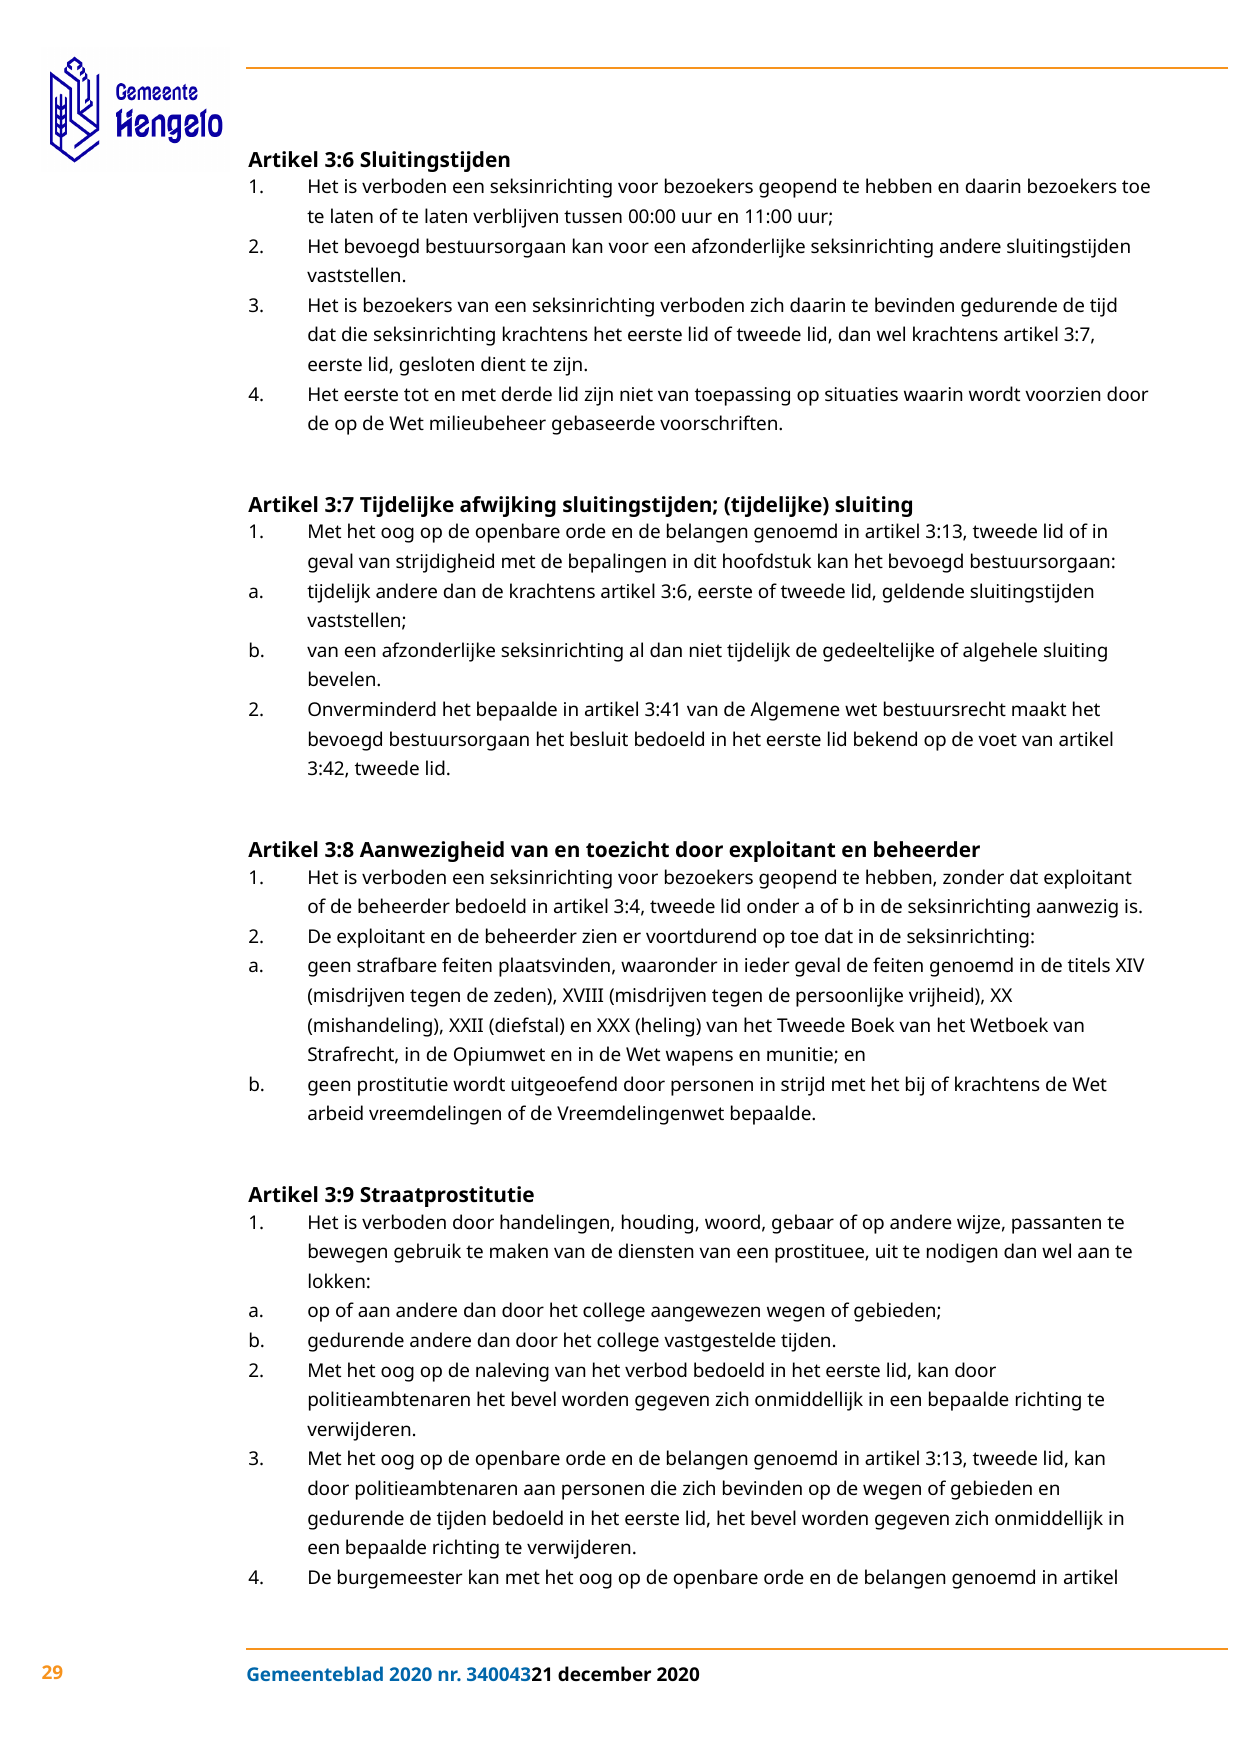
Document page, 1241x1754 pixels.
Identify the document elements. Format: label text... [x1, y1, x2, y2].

list gedurende andere dan door het college vastgestelde tijden. [248, 1327, 1152, 1353]
list op of aan andere dan door het college aangewezen wegen of gebieden; [248, 1298, 1152, 1323]
list Het bevoegd bestuursorgaan kan voor een afzonderlijke seksinrichting andere sluitingstijden vaststellen. [248, 233, 1152, 288]
list Het is verboden een seksinrichting voor bezoekers geopend te hebben, zonder dat exploitant of de beheerder bedoeld in artikel 3:4, tweede lid onder a of b in de seksinrichting aanwezig is. [248, 864, 1152, 919]
list De exploitant en de beheerder zien er voortdurend op toe dat in de seksinrichting: [248, 923, 1152, 949]
list Het eerste tot en met derde lid zijn niet van toepassing op situaties waarin wordt voorzien door de op de Wet milieubeheer gebaseerde voorschriften. [248, 381, 1152, 436]
list Met het oog op de naleving van het verbod bedoeld in het eerste lid, kan door politieambtenaren het bevel worden gegeven zich onmiddellijk in een bepaalde richting te verwijderen. [248, 1357, 1152, 1442]
list Het is verboden door handelingen, houding, woord, gebaar of op andere wijze, passanten te bewegen gebruik te maken van de diensten van een prostituee, uit te nodigen dan wel aan te lokken: [248, 1209, 1152, 1294]
picture [41, 47, 231, 172]
list Met het oog op de openbare orde en de belangen genoemd in artikel 3:13, tweede lid of in geval van strijdigheid met de bepalingen in dit hoofdstuk kan het bevoegd bestuursorgaan: [248, 519, 1152, 574]
list geen strafbare feiten plaatsvinden, waaronder in ieder geval de feiten genoemd in de titels XIV (misdrijven tegen de zeden), XVIII (misdrijven tegen de persoonlijke vrijheid), XX (mishandeling), XXII (diefstal) en XXX (heling) van het Tweede Boek van het Wetboek van Strafrecht, in de Opiumwet en in de Wet wapens en munitie; en [248, 953, 1152, 1067]
text Artikel 3:8 Aanwezigheid van en toezicht door exploitant en beheerder [248, 835, 1152, 864]
list Het is verboden een seksinrichting voor bezoekers geopend te hebben en daarin bezoekers toe te laten of te laten verblijven tussen 00:00 uur en 11:00 uur; [248, 174, 1152, 229]
list Met het oog op de openbare orde en de belangen genoemd in artikel 3:13, tweede lid, kan door politieambtenaren aan personen die zich bevinden op de wegen of gebieden en gedurende de tijden bedoeld in het eerste lid, het bevel worden gegeven zich onmiddellijk in een bepaalde richting te verwijderen. [248, 1446, 1152, 1560]
list Het is bezoekers van een seksinrichting verboden zich daarin te bevinden gedurende de tijd dat die seksinrichting krachtens het eerste lid of tweede lid, dan wel krachtens artikel 3:7, eerste lid, gesloten dient te zijn. [248, 292, 1152, 377]
text Artikel 3:9 Straatprostitutie [248, 1181, 1152, 1209]
list tijdelijk andere dan de krachtens artikel 3:6, eerste of tweede lid, geldende sluitingstijden vaststellen; [248, 578, 1152, 633]
text Artikel 3:7 Tijdelijke afwijking sluitingstijden; (tijdelijke) sluiting [248, 490, 1152, 519]
text Artikel 3:6 Sluitingstijden [248, 145, 1152, 174]
list Onverminderd het bepaalde in artikel 3:41 van de Algemene wet bestuursrecht maakt het bevoegd bestuursorgaan het besluit bedoeld in het eerste lid bekend op de voet van artikel 3:42, tweede lid. [248, 696, 1152, 781]
list geen prostitutie wordt uitgeoefend door personen in strijd met het bij of krachtens de Wet arbeid vreemdelingen of de Vreemdelingenwet bepaalde. [248, 1071, 1152, 1126]
list De burgemeester kan met het oog op de openbare orde en de belangen genoemd in artikel [248, 1564, 1152, 1590]
list van een afzonderlijke seksinrichting al dan niet tijdelijk de gedeeltelijke of algehele sluiting bevelen. [248, 637, 1152, 692]
